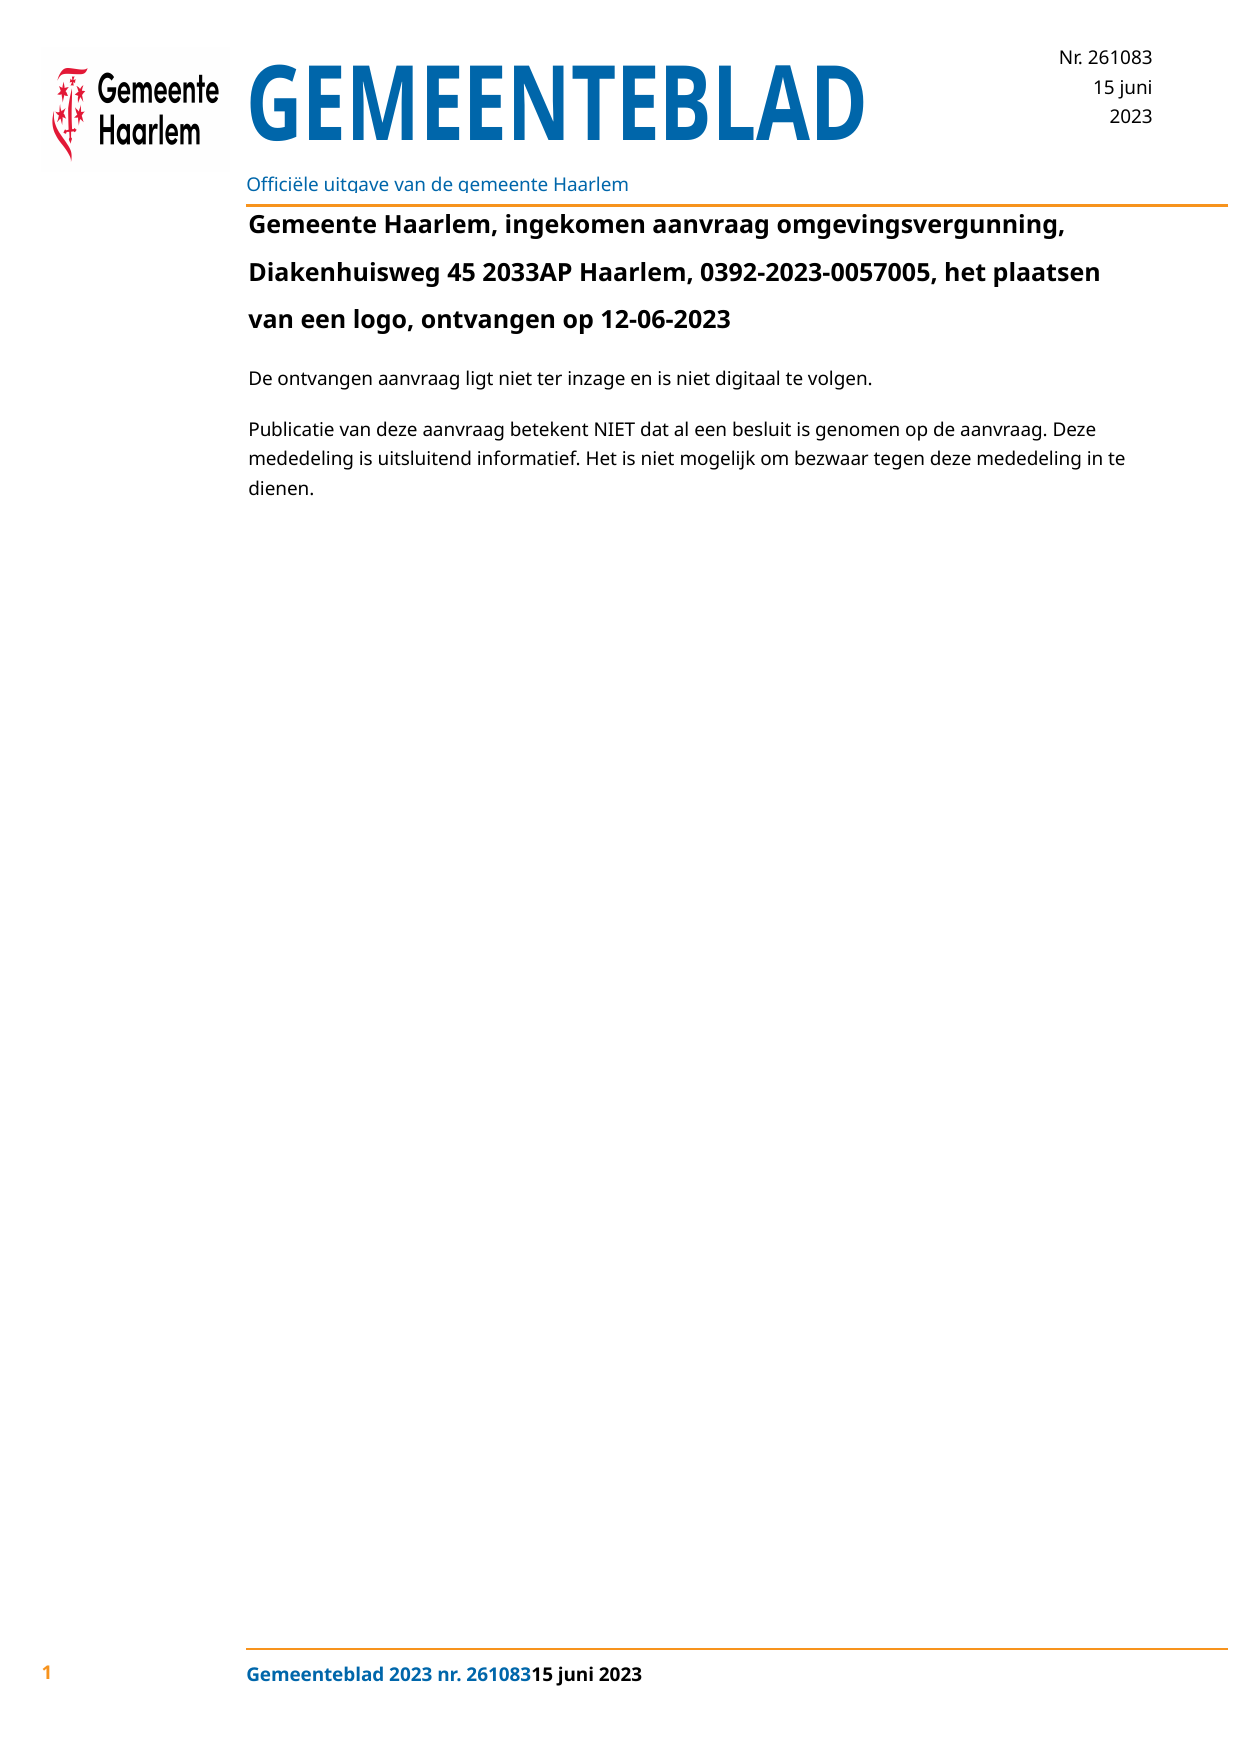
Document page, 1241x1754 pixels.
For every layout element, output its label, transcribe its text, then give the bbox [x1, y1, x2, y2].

text De ontvangen aanvraag ligt niet ter inzage en is niet digitaal te volgen. [248, 366, 1152, 391]
text Publicatie van deze aanvraag betekent NIET dat al een besluit is genomen op de aanvraag. Deze mededeling is uitsluitend informatief. Het is niet mogelijk om bezwaar tegen deze mededeling in te dienen. [248, 416, 1152, 501]
picture [41, 47, 231, 172]
text Gemeente Haarlem, ingekomen aanvraag omgevingsvergunning, Diakenhuisweg 45 2033AP Haarlem, 0392-2023-0057005, het plaatsen van een logo, ontvangen op 12-06-2023 [248, 207, 1152, 336]
